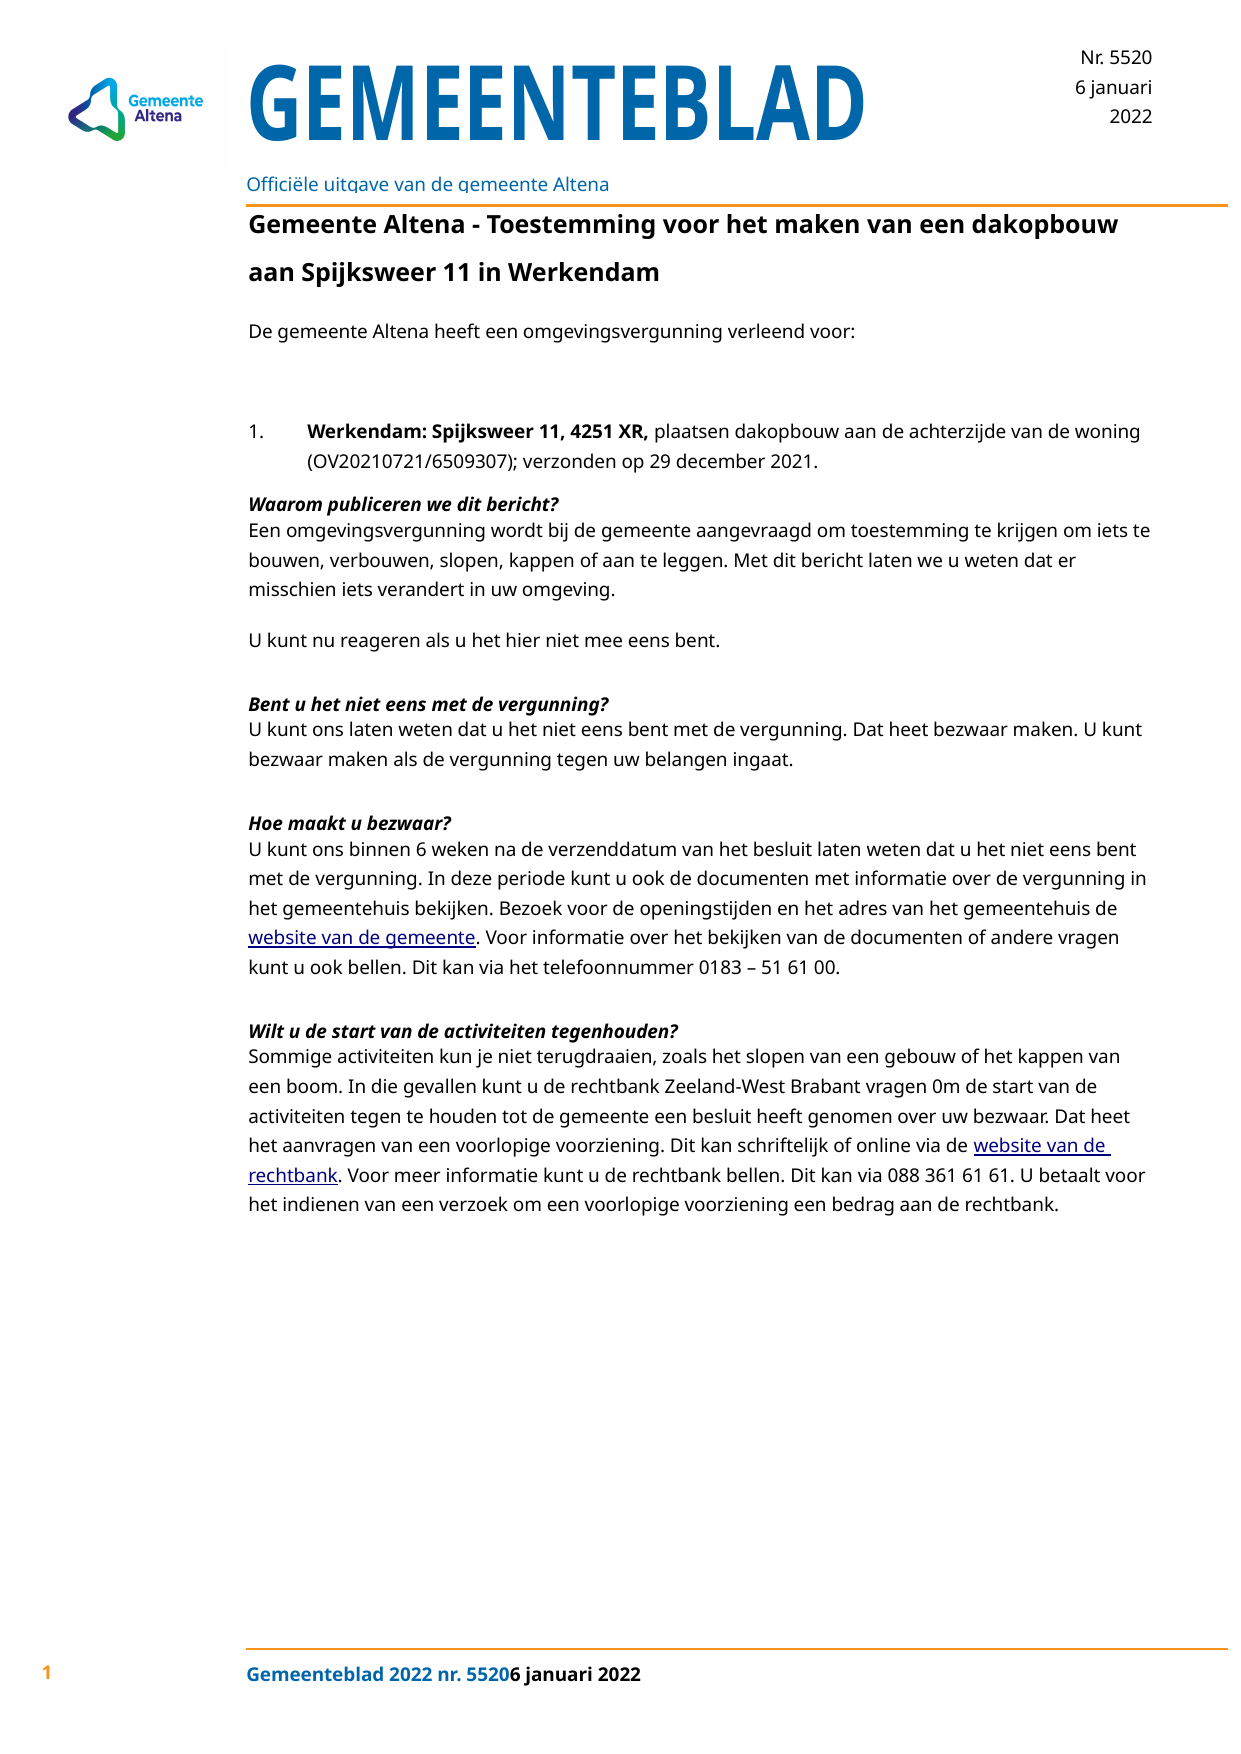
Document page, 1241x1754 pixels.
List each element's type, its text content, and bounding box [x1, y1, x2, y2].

text Gemeente Altena - Toestemming voor het maken van een dakopbouw aan Spijksweer 11 in Werkendam [248, 207, 1152, 288]
text U kunt ons laten weten dat u het niet eens bent met de vergunning. Dat heet bezwaar maken. U kunt bezwaar maken als de vergunning tegen uw belangen ingaat. [248, 716, 1152, 772]
text Sommige activiteiten kun je niet terugdraaien, zoals het slopen van een gebouw of het kappen van een boom. In die gevallen kunt u de rechtbank Zeeland-West Brabant vragen 0m de start van de activiteiten tegen te houden tot de gemeente een besluit heeft genomen over uw bezwaar. Dat heet het aanvragen van een voorlopige voorziening. Dit kan schriftelijk of online via de website van de rechtbank. Voor meer informatie kunt u de rechtbank bellen. Dit kan via 088 361 61 61. U betaalt voor het indienen van een verzoek om een voorlopige voorziening een bedrag aan de rechtbank. [248, 1044, 1152, 1217]
text U kunt ons binnen 6 weken na de verzenddatum van het besluit laten weten dat u het niet eens bent met de vergunning. In deze periode kunt u ook de documenten met informatie over de vergunning in het gemeentehuis bekijken. Bezoek voor de openingstijden en het adres van het gemeentehuis de website van de gemeente. Voor informatie over het bekijken van de documenten of andere vragen kunt u ook bellen. Dit kan via het telefoonnummer 0183 – 51 61 00. [248, 836, 1152, 980]
text De gemeente Altena heeft een omgevingsvergunning verleend voor: [248, 318, 1152, 344]
text U kunt nu reageren als u het hier niet mee eens bent. [248, 627, 1152, 652]
text Bent u het niet eens met de vergunning? [248, 691, 1152, 716]
text Waarom publiceren we dit bericht? [248, 491, 1152, 517]
picture [41, 47, 231, 172]
text Hoe maakt u bezwaar? [248, 810, 1152, 836]
text Een omgevingsvergunning wordt bij de gemeente aangevraagd om toestemming te krijgen om iets te bouwen, verbouwen, slopen, kappen of aan te leggen. Met dit bericht laten we u weten dat er misschien iets verandert in uw omgeving. [248, 517, 1152, 602]
text Wilt u de start van de activiteiten tegenhouden? [248, 1018, 1152, 1044]
list Werkendam: Spijksweer 11, 4251 XR, plaatsen dakopbouw aan de achterzijde van de woning (OV20210721/6509307); verzonden op 29 december 2021. [248, 419, 1152, 474]
